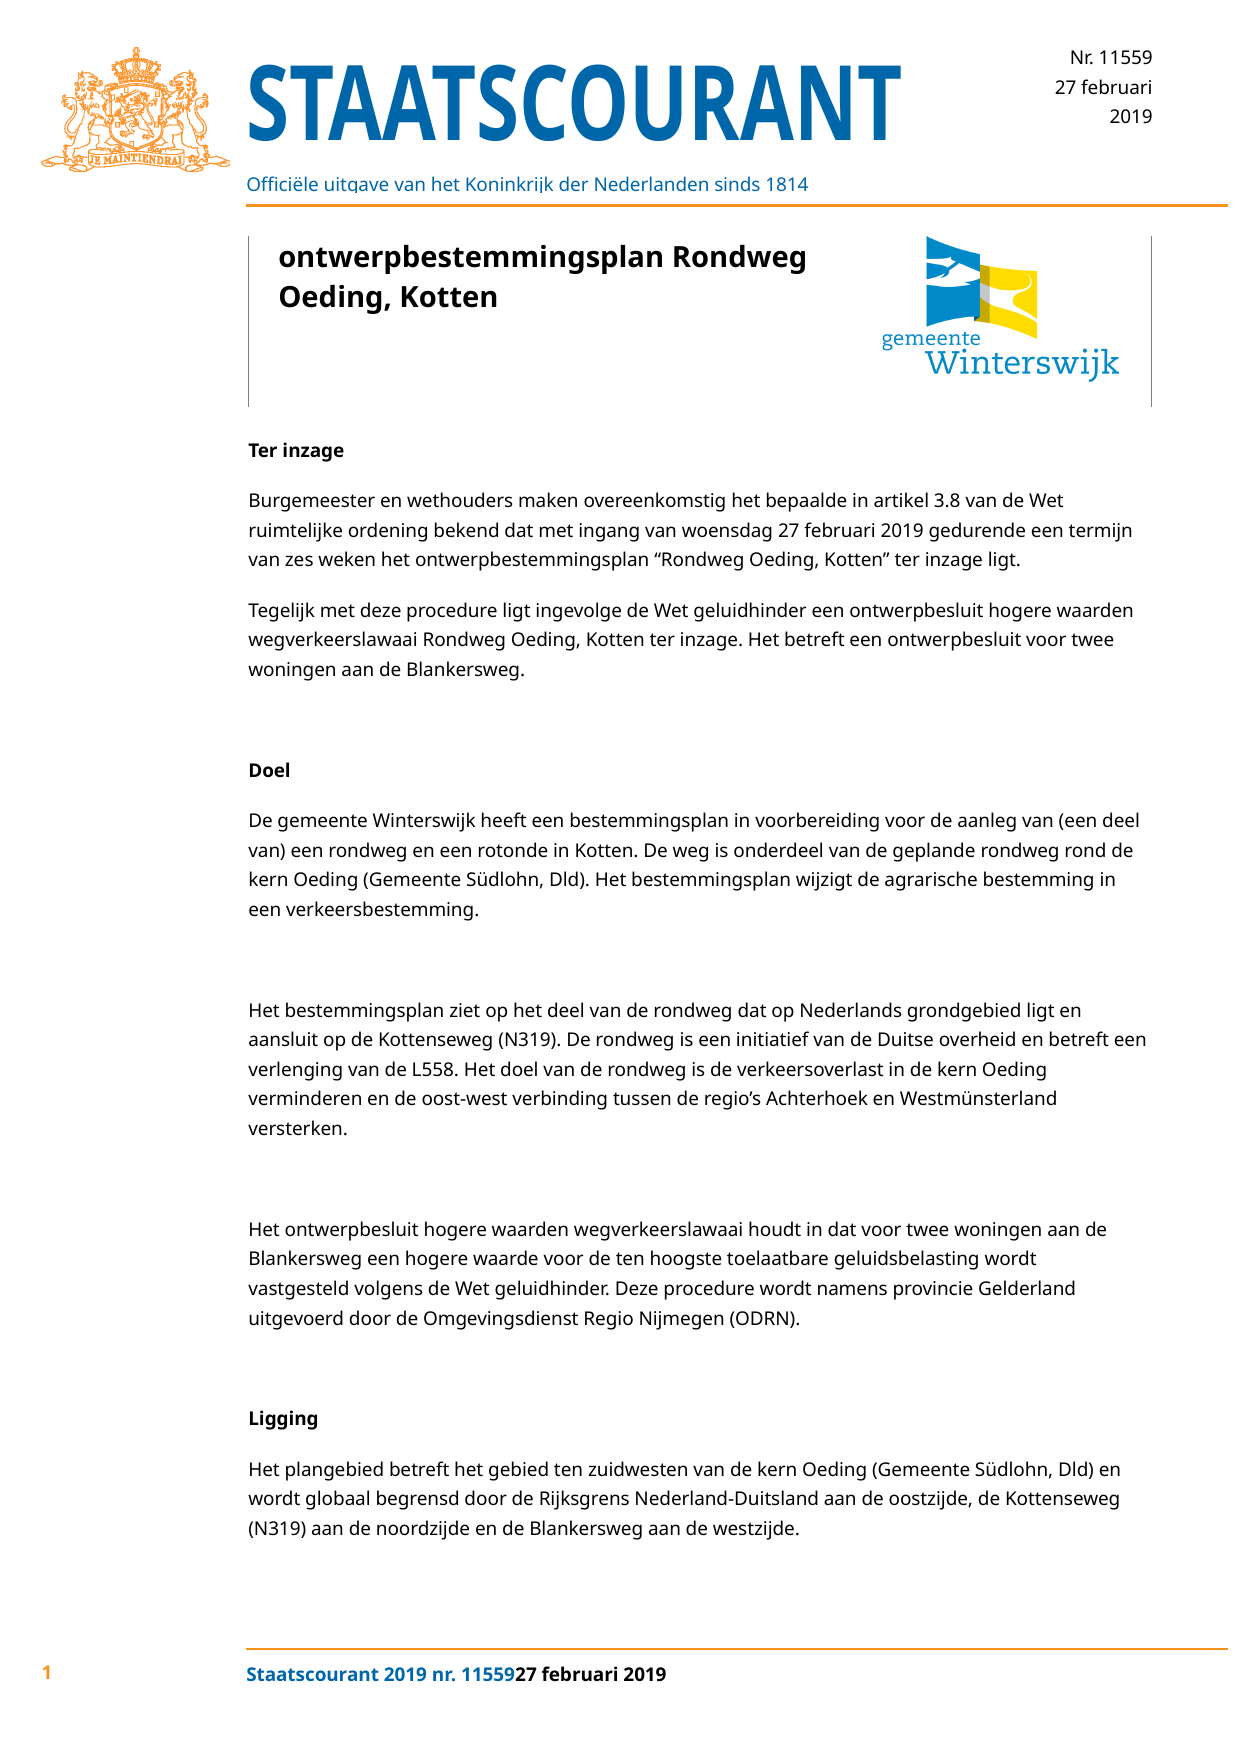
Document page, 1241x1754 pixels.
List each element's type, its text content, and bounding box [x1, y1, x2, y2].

text Doel [248, 757, 1152, 782]
table_header [850, 236, 1151, 407]
text Het plangebied betreft het gebied ten zuidwesten van de kern Oeding (Gemeente Südlohn, Dld) en wordt globaal begrensd door de Rijksgrens Nederland-Duitsland aan de oostzijde, de Kottenseweg (N319) aan de noordzijde en de Blankersweg aan de westzijde. [248, 1456, 1152, 1541]
picture [41, 47, 231, 172]
text De gemeente Winterswijk heeft een bestemmingsplan in voorbereiding voor de aanleg van (een deel van) een rondweg en een rotonde in Kotten. De weg is onderdeel van de geplande rondweg rond de kern Oeding (Gemeente Südlohn, Dld). Het bestemmingsplan wijzigt de agrarische bestemming in een verkeersbestemming. [248, 807, 1152, 922]
table_header ontwerpbestemmingsplan Rondweg Oeding, Kotten [249, 236, 850, 407]
text Ter inzage [248, 437, 1152, 462]
text Het ontwerpbesluit hogere waarden wegverkeerslawaai houdt in dat voor twee woningen aan de Blankersweg een hogere waarde voor de ten hoogste toelaatbare geluidsbelasting wordt vastgesteld volgens de Wet geluidhinder. Deze procedure wordt namens provincie Gelderland uitgevoerd door de Omgevingsdienst Regio Nijmegen (ODRN). [248, 1216, 1152, 1330]
text Burgemeester en wethouders maken overeenkomstig het bepaalde in artikel 3.8 van de Wet ruimtelijke ordening bekend dat met ingang van woensdag 27 februari 2019 gedurende een termijn van zes weken het ontwerpbestemmingsplan “Rondweg Oeding, Kotten” ter inzage ligt. [248, 487, 1152, 572]
picture [1111, 360, 1119, 371]
text Tegelijk met deze procedure ligt ingevolge de Wet geluidhinder een ontwerpbesluit hogere waarden wegverkeerslawaai Rondweg Oeding, Kotten ter inzage. Het betreft een ontwerpbesluit voor twee woningen aan de Blankersweg. [248, 597, 1152, 682]
text Ligging [248, 1406, 1152, 1431]
picture [882, 236, 1119, 382]
text Het bestemmingsplan ziet op het deel van de rondweg dat op Nederlands grondgebied ligt en aansluit op de Kottenseweg (N319). De rondweg is een initiatief van de Duitse overheid en betreft een verlenging van de L558. Het doel van de rondweg is de verkeersoverlast in de kern Oeding verminderen en de oost-west verbinding tussen de regio’s Achterhoek en Westmünsterland versterken. [248, 997, 1152, 1141]
